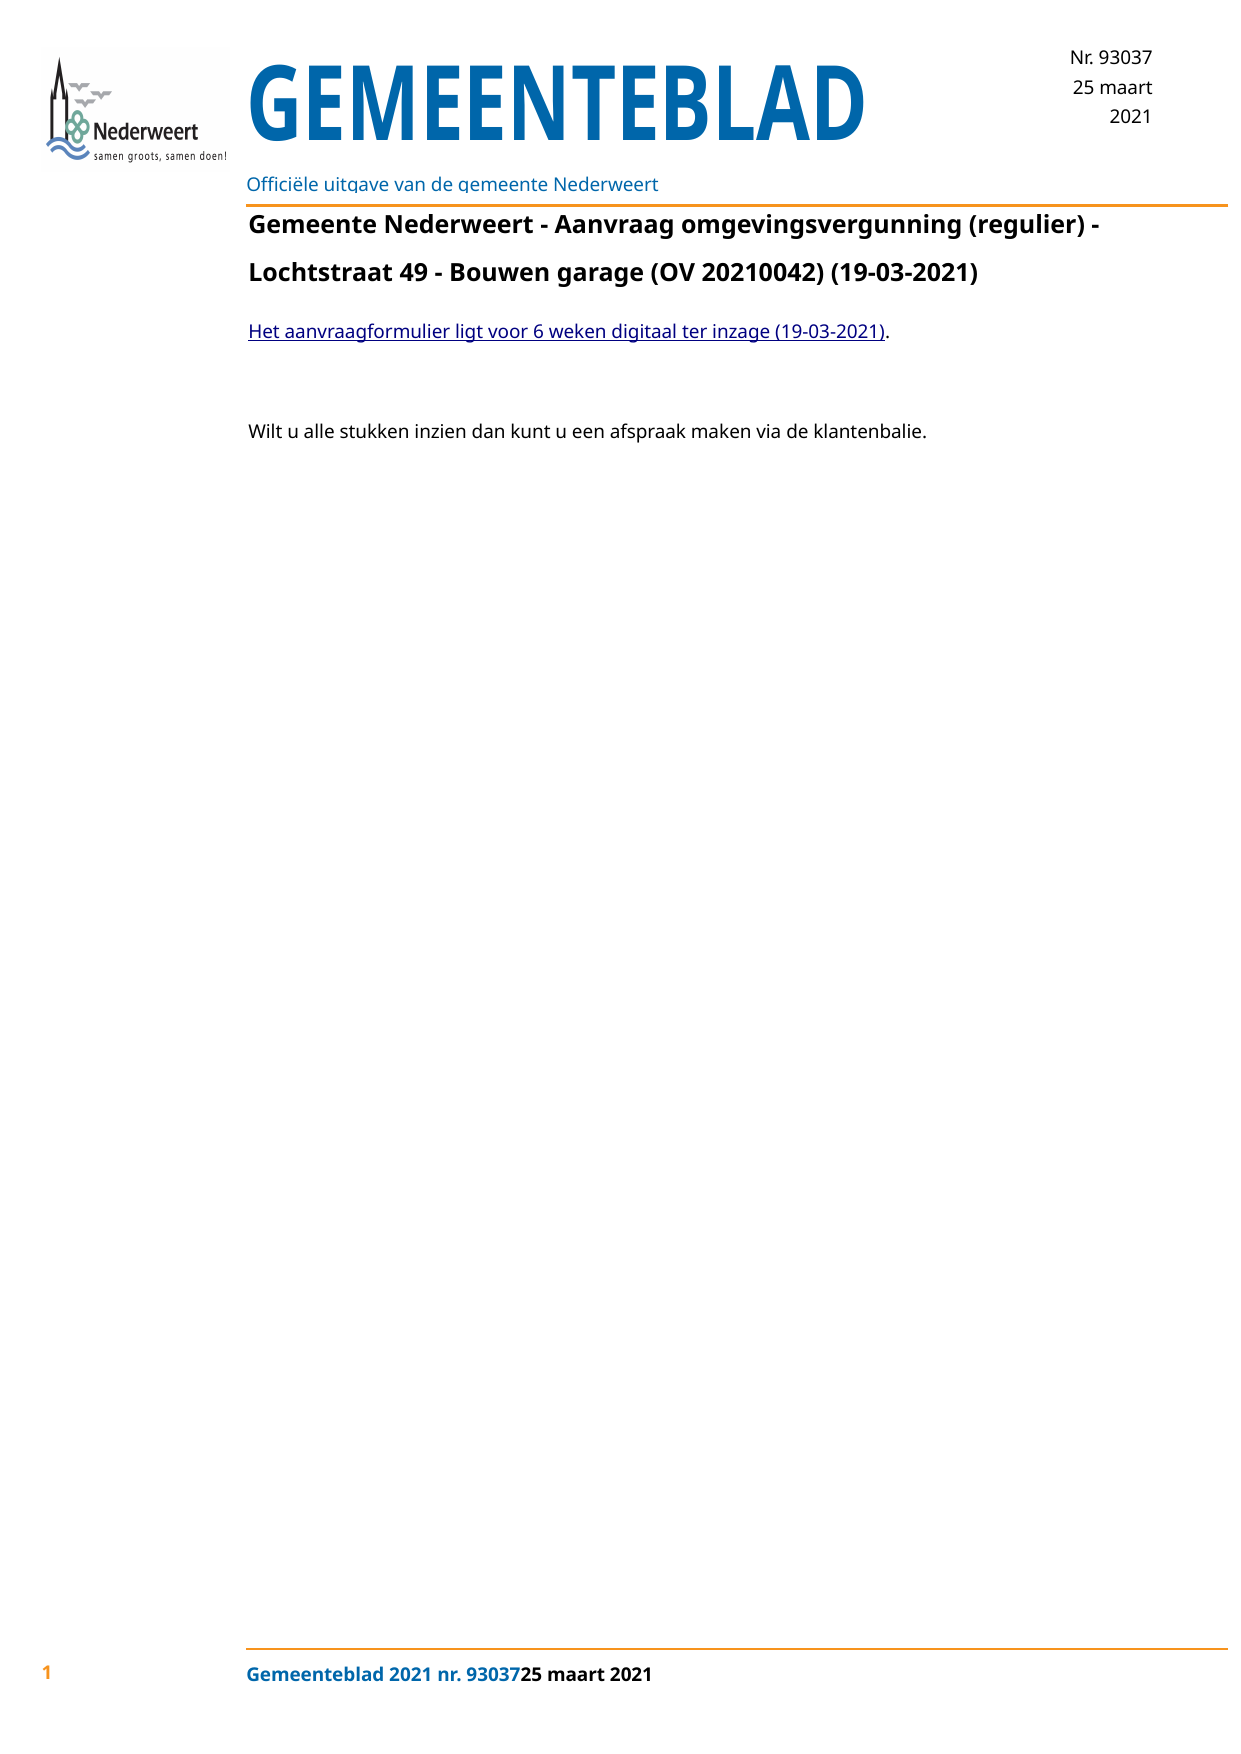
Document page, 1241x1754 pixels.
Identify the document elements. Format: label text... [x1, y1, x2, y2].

picture [41, 47, 231, 172]
text Wilt u alle stukken inzien dan kunt u een afspraak maken via de klantenbalie. [248, 419, 1152, 444]
text Gemeente Nederweert - Aanvraag omgevingsvergunning (regulier) - Lochtstraat 49 - Bouwen garage (OV 20210042) (19-03-2021) [248, 207, 1152, 288]
text Het aanvraagformulier ligt voor 6 weken digitaal ter inzage (19-03-2021). [248, 318, 1152, 344]
